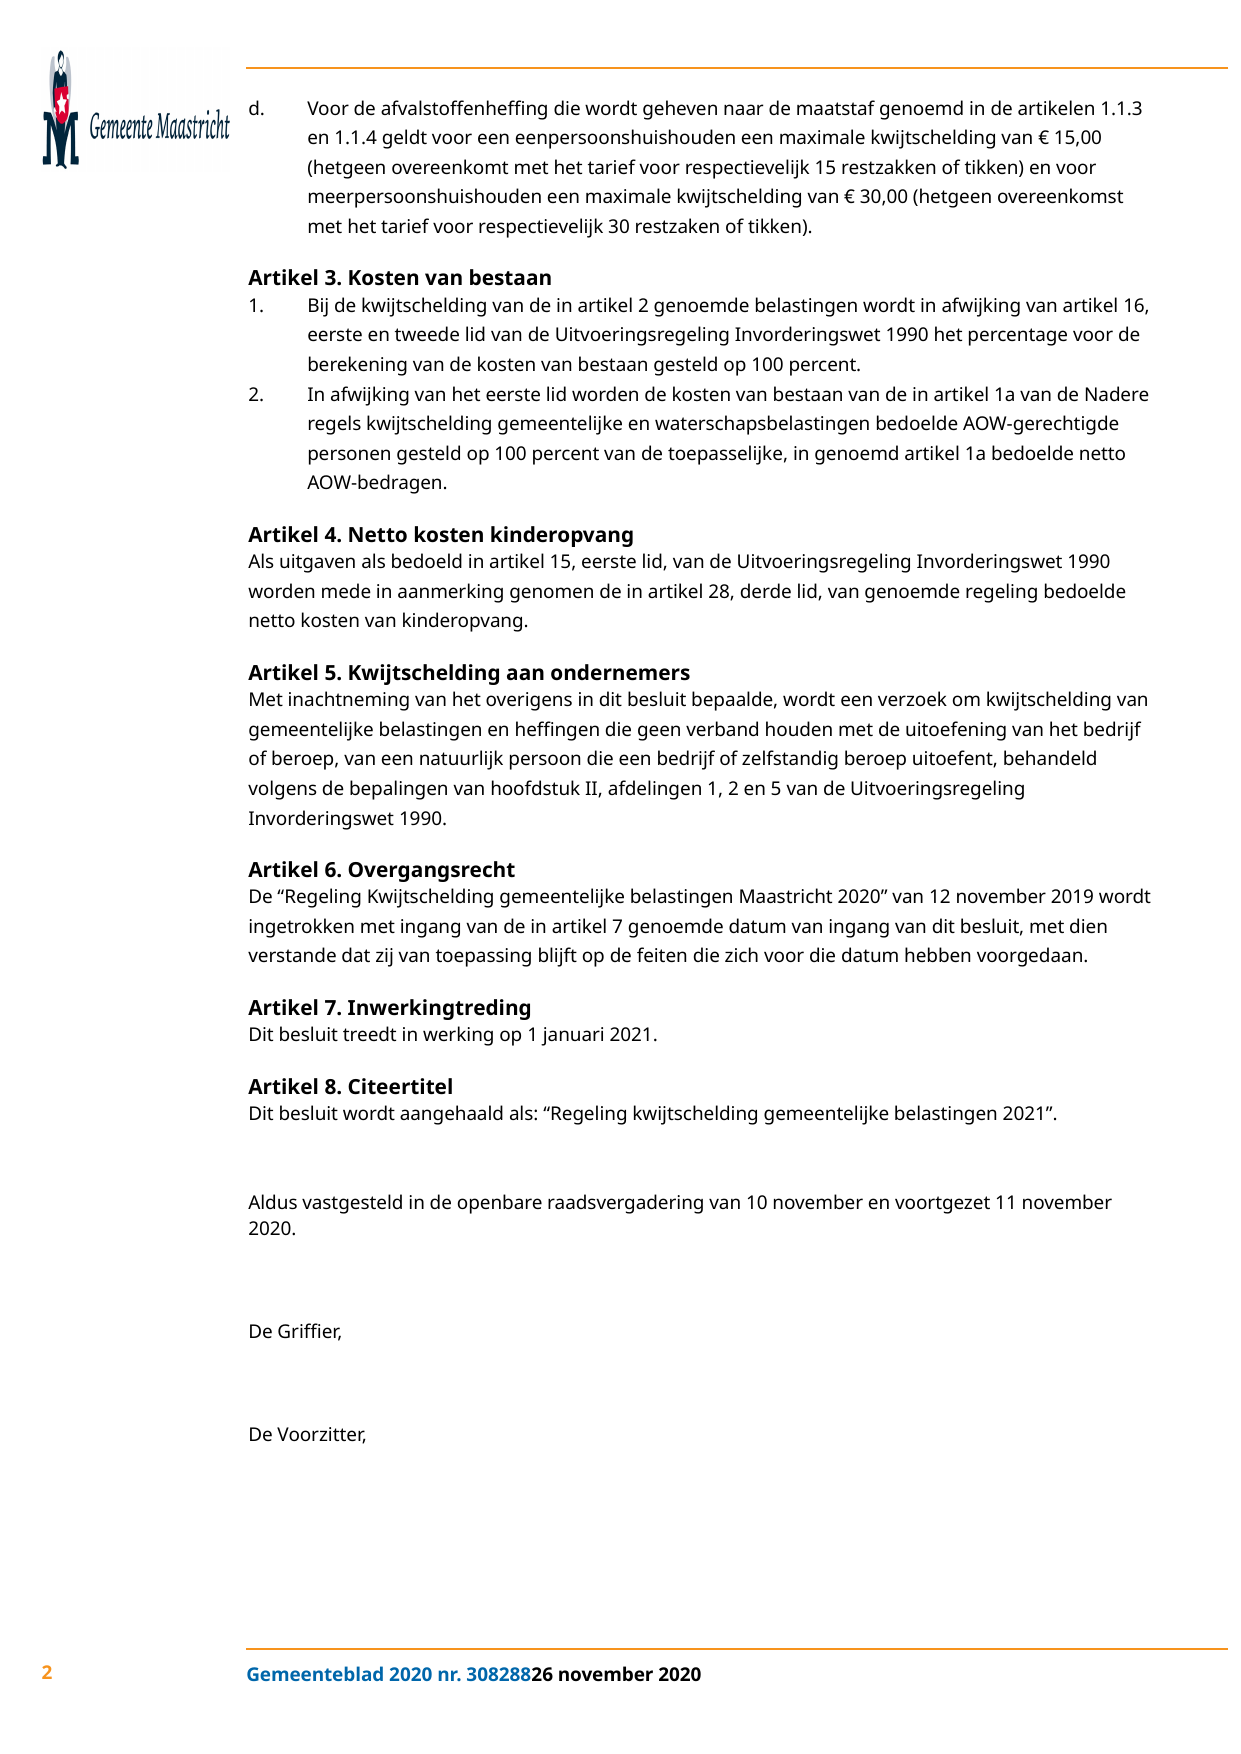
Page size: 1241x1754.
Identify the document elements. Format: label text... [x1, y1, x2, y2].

list Voor de afvalstoffenheffing die wordt geheven naar de maatstaf genoemd in de artikelen 1.1.3 en 1.1.4 geldt voor een eenpersoonshuishouden een maximale kwijtschelding van € 15,00 (hetgeen overeenkomt met het tarief voor respectievelijk 15 restzakken of tikken) en voor meerpersoonshuishouden een maximale kwijtschelding van € 30,00 (hetgeen overeenkomst met het tarief voor respectievelijk 30 restzaken of tikken). [248, 95, 1152, 239]
picture [41, 47, 231, 172]
text Artikel 3. Kosten van bestaan [248, 263, 1152, 292]
list Bij de kwijtschelding van de in artikel 2 genoemde belastingen wordt in afwijking van artikel 16, eerste en tweede lid van de Uitvoeringsregeling Invorderingswet 1990 het percentage voor de berekening van de kosten van bestaan gesteld op 100 percent. [248, 292, 1152, 377]
text Artikel 5. Kwijtschelding aan ondernemers [248, 658, 1152, 686]
text Dit besluit treedt in werking op 1 januari 2021. [248, 1022, 1152, 1047]
text Aldus vastgesteld in de openbare raadsvergadering van 10 november en voortgezet 11 november 2020. [248, 1189, 1152, 1241]
text De Voorzitter, [248, 1421, 1152, 1446]
list In afwijking van het eerste lid worden de kosten van bestaan van de in artikel 1a van de Nadere regels kwijtschelding gemeentelijke en waterschapsbelastingen bedoelde AOW-gerechtigde personen gesteld op 100 percent van de toepasselijke, in genoemd artikel 1a bedoelde netto AOW-bedragen. [248, 381, 1152, 495]
text Artikel 7. Inwerkingtreding [248, 993, 1152, 1022]
text Dit besluit wordt aangehaald als: “Regeling kwijtschelding gemeentelijke belastingen 2021”. [248, 1100, 1152, 1126]
text Met inachtneming van het overigens in dit besluit bepaalde, wordt een verzoek om kwijtschelding van gemeentelijke belastingen en heffingen die geen verband houden met de uitoefening van het bedrijf of beroep, van een natuurlijk persoon die een bedrijf of zelfstandig beroep uitoefent, behandeld volgens de bepalingen van hoofdstuk II, afdelingen 1, 2 en 5 van de Uitvoeringsregeling Invorderingswet 1990. [248, 686, 1152, 830]
text De “Regeling Kwijtschelding gemeentelijke belastingen Maastricht 2020” van 12 november 2019 wordt ingetrokken met ingang van de in artikel 7 genoemde datum van ingang van dit besluit, met dien verstande dat zij van toepassing blijft op de feiten die zich voor die datum hebben voorgedaan. [248, 883, 1152, 968]
text De Griffier, [248, 1318, 1152, 1343]
text Artikel 6. Overgangsrecht [248, 855, 1152, 883]
text Als uitgaven als bedoeld in artikel 15, eerste lid, van de Uitvoeringsregeling Invorderingswet 1990 worden mede in aanmerking genomen de in artikel 28, derde lid, van genoemde regeling bedoelde netto kosten van kinderopvang. [248, 548, 1152, 633]
text Artikel 8. Citeertitel [248, 1072, 1152, 1100]
text Artikel 4. Netto kosten kinderopvang [248, 520, 1152, 548]
